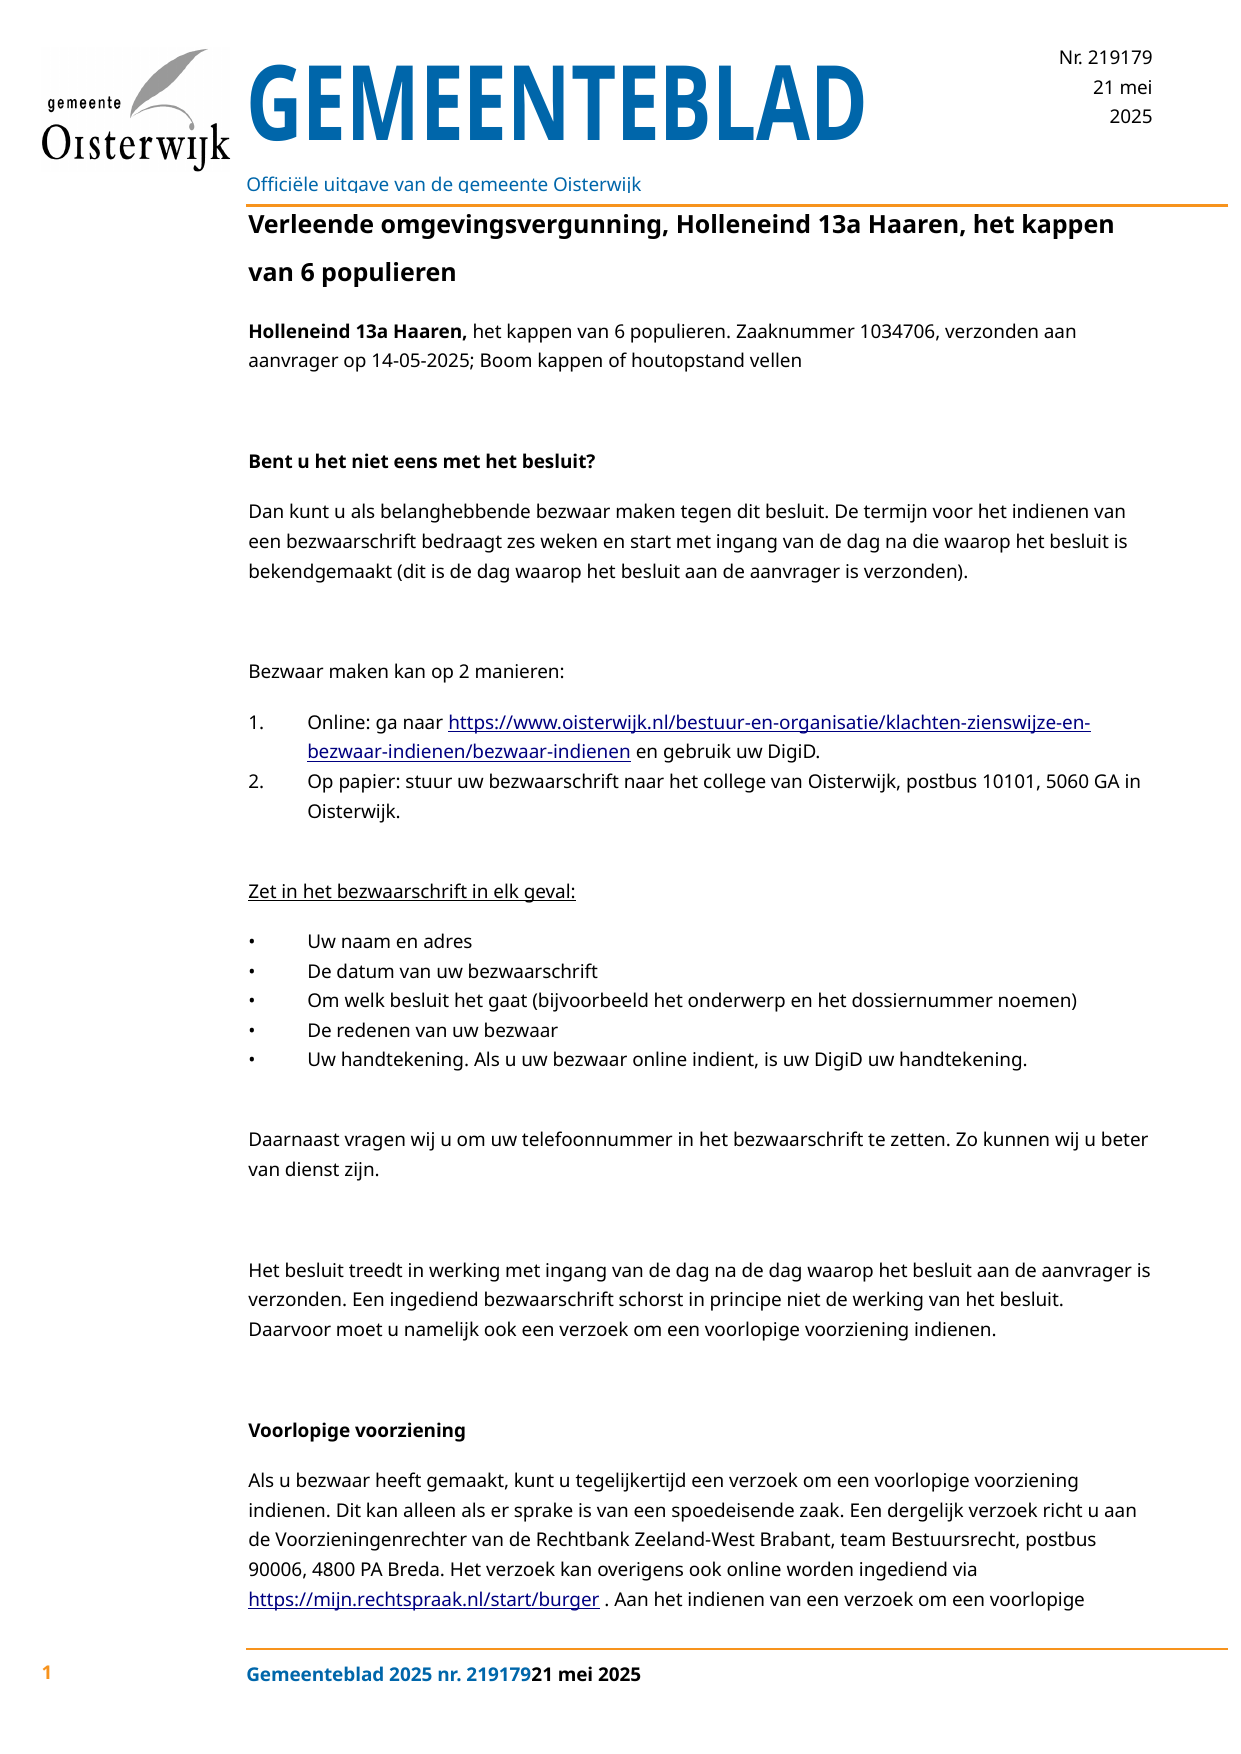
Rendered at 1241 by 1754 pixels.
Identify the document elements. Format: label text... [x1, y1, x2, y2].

picture [41, 47, 231, 172]
list Online: ga naar https://www.oisterwijk.nl/bestuur-en-organisatie/klachten-zienswijze-en-bezwaar-indienen/bezwaar-indienen en gebruik uw DigiD. [248, 709, 1152, 764]
text Holleneind 13a Haaren, het kappen van 6 populieren. Zaaknummer 1034706, verzonden aan aanvrager op 14-05-2025; Boom kappen of houtopstand vellen [248, 318, 1152, 373]
list Uw handtekening. Als u uw bezwaar online indient, is uw DigiD uw handtekening. [248, 1047, 1152, 1072]
list Op papier: stuur uw bezwaarschrift naar het college van Oisterwijk, postbus 10101, 5060 GA in Oisterwijk. [248, 768, 1152, 824]
text Zet in het bezwaarschrift in elk geval: [248, 878, 1152, 904]
list Uw naam en adres [248, 928, 1152, 954]
list De redenen van uw bezwaar [248, 1017, 1152, 1043]
list De datum van uw bezwaarschrift [248, 958, 1152, 984]
text Verleende omgevingsvergunning, Holleneind 13a Haaren, het kappen van 6 populieren [248, 207, 1152, 288]
text Als u bezwaar heeft gemaakt, kunt u tegelijkertijd een verzoek om een voorlopige voorziening indienen. Dit kan alleen als er sprake is van een spoedeisende zaak. Een dergelijk verzoek richt u aan de Voorzieningenrechter van de Rechtbank Zeeland-West Brabant, team Bestuursrecht, postbus 90006, 4800 PA Breda. Het verzoek kan overigens ook online worden ingediend via https://mijn.rechtspraak.nl/start/burger . Aan het indienen van een verzoek om een voorlopige [248, 1467, 1152, 1612]
text Dan kunt u als belanghebbende bezwaar maken tegen dit besluit. De termijn voor het indienen van een bezwaarschrift bedraagt zes weken en start met ingang van de dag na die waarop het besluit is bekendgemaakt (dit is de dag waarop het besluit aan de aanvrager is verzonden). [248, 499, 1152, 584]
text Bent u het niet eens met het besluit? [248, 448, 1152, 474]
text Het besluit treedt in werking met ingang van de dag na de dag waarop het besluit aan de aanvrager is verzonden. Een ingediend bezwaarschrift schorst in principe niet de werking van het besluit. Daarvoor moet u namelijk ook een verzoek om een voorlopige voorziening indienen. [248, 1257, 1152, 1342]
list Om welk besluit het gaat (bijvoorbeeld het onderwerp en het dossiernummer noemen) [248, 987, 1152, 1013]
text Bezwaar maken kan op 2 manieren: [248, 659, 1152, 684]
text Voorlopige voorziening [248, 1417, 1152, 1443]
text Daarnaast vragen wij u om uw telefoonnummer in het bezwaarschrift te zetten. Zo kunnen wij u beter van dienst zijn. [248, 1127, 1152, 1182]
